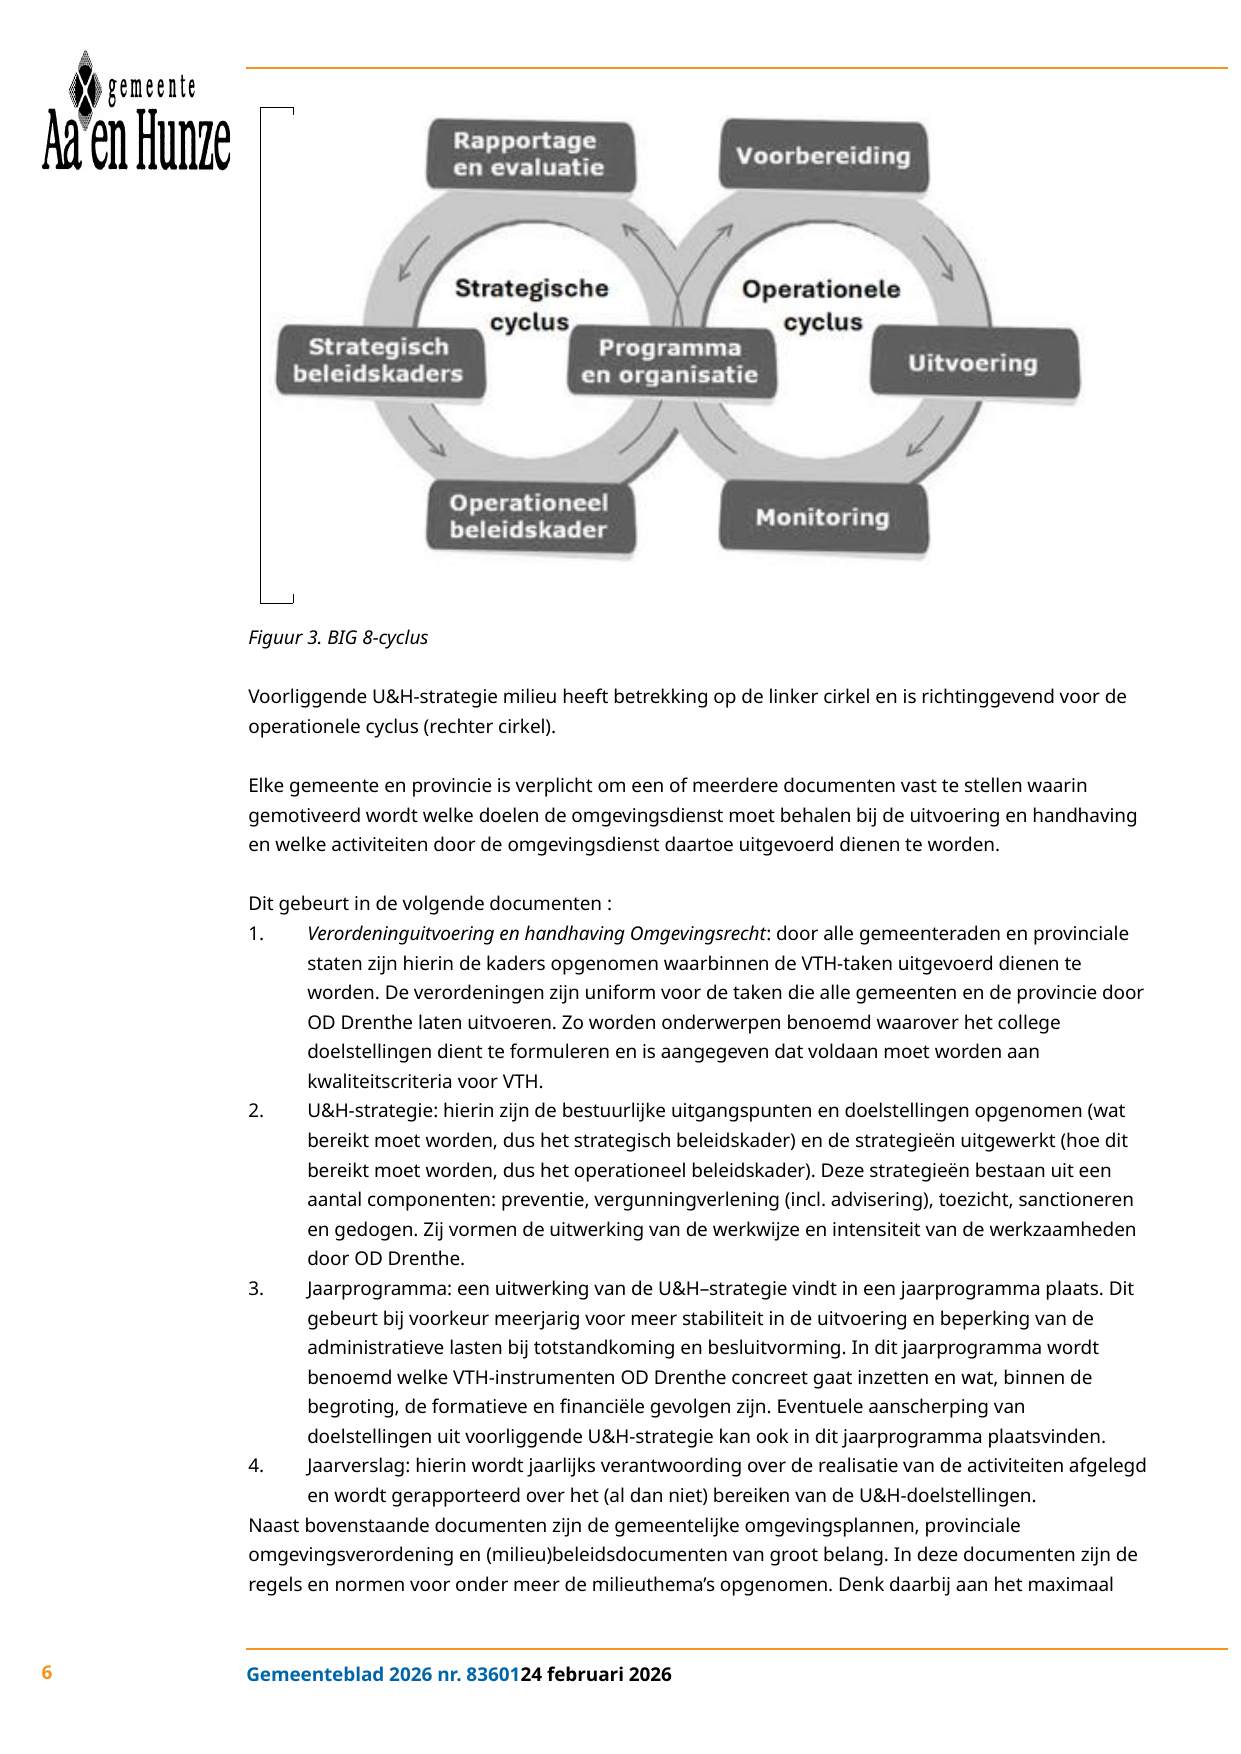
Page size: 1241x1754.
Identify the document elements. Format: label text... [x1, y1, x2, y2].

picture [41, 47, 231, 172]
text Dit gebeurt in de volgende documenten : [248, 891, 1152, 916]
list Jaarprogramma: een uitwerking van de U&H–strategie vindt in een jaarprogramma plaats. Dit gebeurt bij voorkeur meerjarig voor meer stabiliteit in de uitvoering en beperking van de administratieve lasten bij totstandkoming en besluitvorming. In dit jaarprogramma wordt benoemd welke VTH-instrumenten OD Drenthe concreet gaat inzetten en wat, binnen de begroting, de formatieve en financiële gevolgen zijn. Eventuele aanscherping van doelstellingen uit voorliggende U&H-strategie kan ook in dit jaarprogramma plaatsvinden. [248, 1275, 1152, 1449]
text Figuur 3. BIG 8-cyclus [248, 624, 1152, 650]
list Verordeninguitvoering en handhaving Omgevingsrecht: door alle gemeenteraden en provinciale staten zijn hierin de kaders opgenomen waarbinnen de VTH-taken uitgevoerd dienen te worden. De verordeningen zijn uniform voor de taken die alle gemeenten en de provincie door OD Drenthe laten uitvoeren. Zo worden onderwerpen benoemd waarover het college doelstellingen dient te formuleren en is aangegeven dat voldaan moet worden aan kwaliteitscriteria voor VTH. [248, 920, 1152, 1094]
list U&H-strategie: hierin zijn de bestuurlijke uitgangspunten en doelstellingen opgenomen (wat bereikt moet worden, dus het strategisch beleidskader) en de strategieën uitgewerkt (hoe dit bereikt moet worden, dus het operationeel beleidskader). Deze strategieën bestaan uit een aantal componenten: preventie, vergunningverlening (incl. advisering), toezicht, sanctioneren en gedogen. Zij vormen de uitwerking van de werkwijze en intensiteit van de werkzaamheden door OD Drenthe. [248, 1098, 1152, 1271]
text Voorliggende U&H-strategie milieu heeft betrekking op de linker cirkel en is richtinggevend voor de operationele cyclus (rechter cirkel). [248, 683, 1152, 739]
text Naast bovenstaande documenten zijn de gemeentelijke omgevingsplannen, provinciale omgevingsverordening en (milieu)beleidsdocumenten van groot belang. In deze documenten zijn de regels en normen voor onder meer de milieuthema’s opgenomen. Denk daarbij aan het maximaal [248, 1512, 1152, 1597]
list Jaarverslag: hierin wordt jaarlijks verantwoording over de realisatie van de activiteiten afgelegd en wordt gerapporteerd over het (al dan niet) bereiken van de U&H-doelstellingen. [248, 1453, 1152, 1508]
text Elke gemeente en provincie is verplicht om een of meerdere documenten vast te stellen waarin gemotiveerd wordt welke doelen de omgevingsdienst moet behalen bij de uitvoering en handhaving en welke activiteiten door de omgevingsdienst daartoe uitgevoerd dienen te worden. [248, 772, 1152, 857]
picture [268, 115, 1096, 594]
